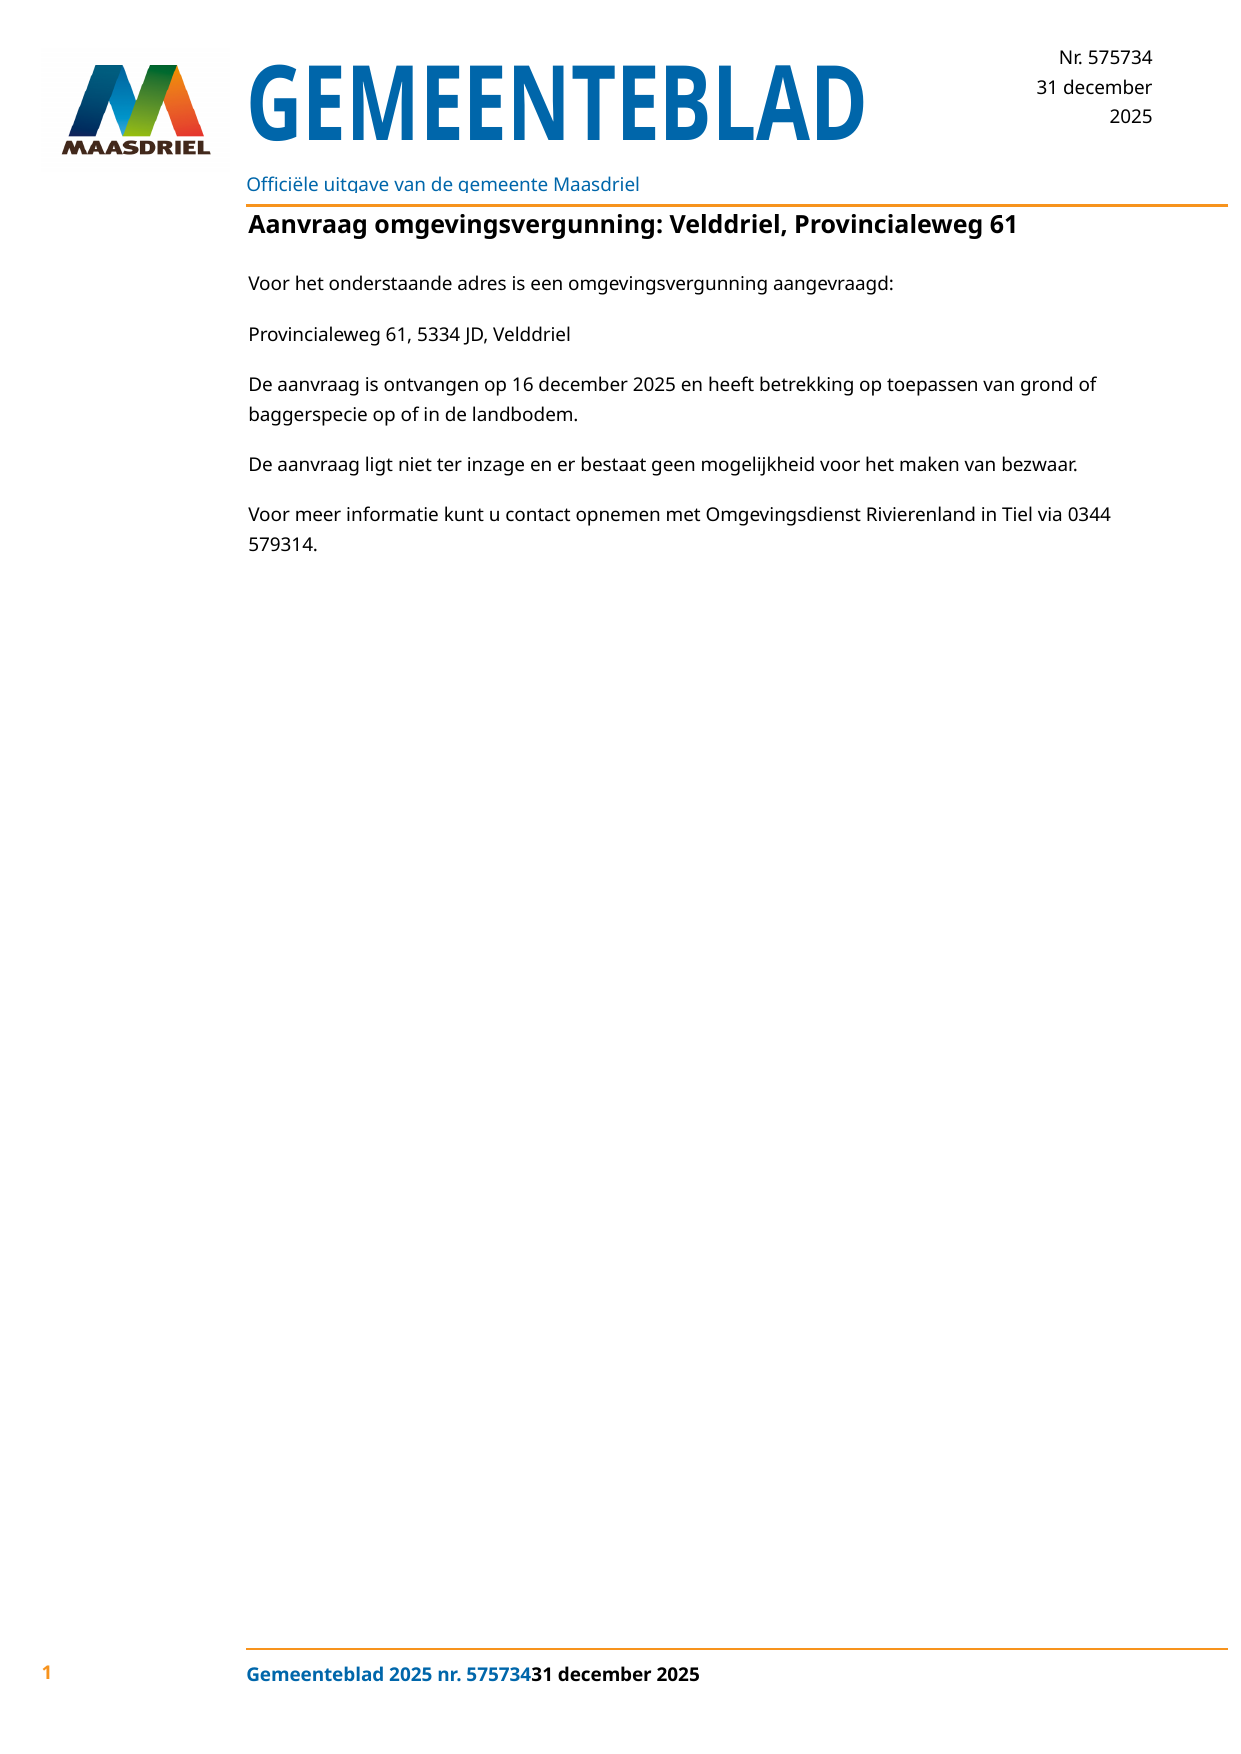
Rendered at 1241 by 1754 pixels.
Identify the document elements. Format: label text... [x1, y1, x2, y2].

text Aanvraag omgevingsvergunning: Velddriel, Provincialeweg 61 [248, 207, 1152, 241]
text De aanvraag ligt niet ter inzage en er bestaat geen mogelijkheid voor het maken van bezwaar. [248, 451, 1152, 477]
text Voor meer informatie kunt u contact opnemen met Omgevingsdienst Rivierenland in Tiel via 0344 579314. [248, 502, 1152, 557]
text Provincialeweg 61, 5334 JD, Velddriel [248, 321, 1152, 346]
text De aanvraag is ontvangen op 16 december 2025 en heeft betrekking op toepassen van grond of baggerspecie op of in de landbodem. [248, 371, 1152, 426]
text Voor het onderstaande adres is een omgevingsvergunning aangevraagd: [248, 270, 1152, 296]
picture [41, 47, 231, 172]
